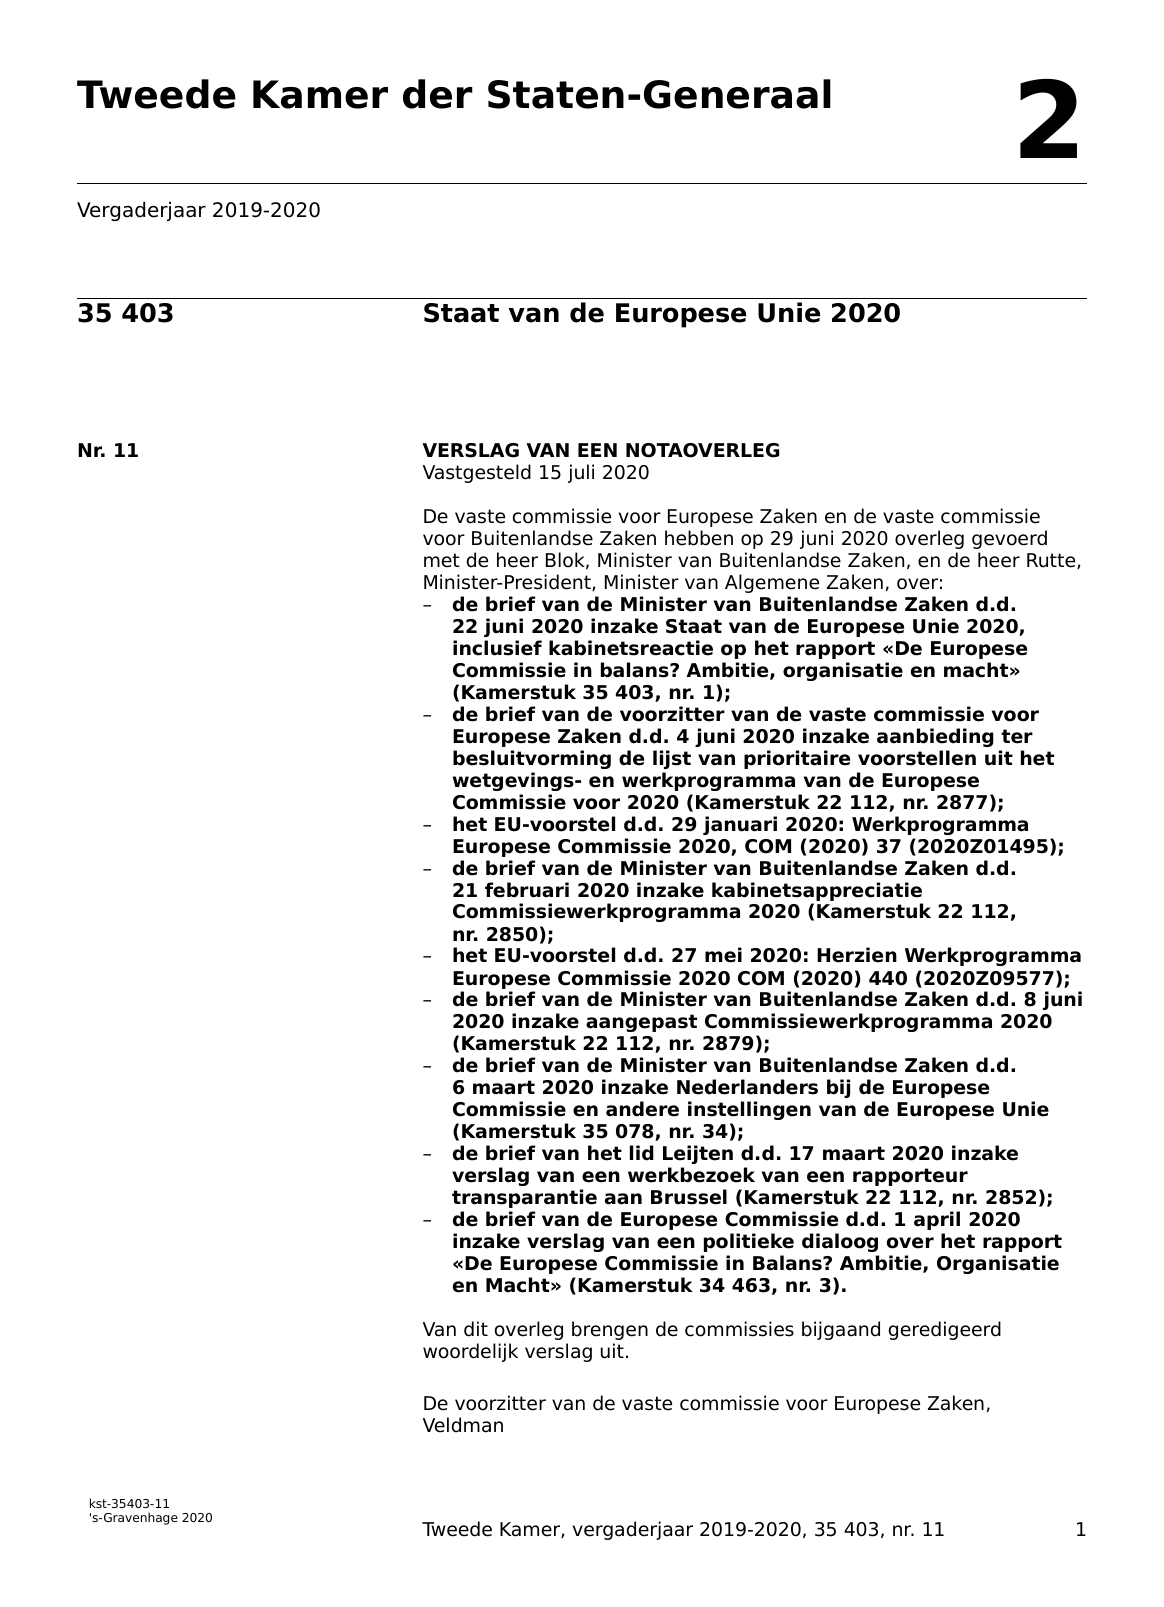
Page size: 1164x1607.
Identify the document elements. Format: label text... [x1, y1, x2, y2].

subtitle 35 403 Staat van de Europese Unie 2020 [77, 299, 1087, 329]
text – de brief van de Minister van Buitenlandse Zaken d.d. 22 juni 2020 inzake Staat van de Europese Unie 2020, inclusief kabinetsreactie op het rapport «De Europese Commissie in balans? Ambitie, organisatie en macht» (Kamerstuk 35 403, nr. 1); [422, 594, 1087, 704]
text – de brief van de Minister van Buitenlandse Zaken d.d. 8 juni 2020 inzake aangepast Commissiewerkprogramma 2020 (Kamerstuk 22 112, nr. 2879); [422, 989, 1087, 1055]
text – de brief van de Europese Commissie d.d. 1 april 2020 inzake verslag van een politieke dialoog over het rapport «De Europese Commissie in Balans? Ambitie, Organisatie en Macht» (Kamerstuk 34 463, nr. 3). [422, 1209, 1087, 1297]
text – de brief van de voorzitter van de vaste commissie voor Europese Zaken d.d. 4 juni 2020 inzake aanbieding ter besluitvorming de lijst van prioritaire voorstellen uit het wetgevings- en werkprogramma van de Europese Commissie voor 2020 (Kamerstuk 22 112, nr. 2877); [422, 704, 1087, 813]
text – de brief van het lid Leijten d.d. 17 maart 2020 inzake verslag van een werkbezoek van een rapporteur transparantie aan Brussel (Kamerstuk 22 112, nr. 2852); [422, 1143, 1087, 1209]
subtitle Nr. 11 VERSLAG VAN EEN NOTAOVERLEG [77, 440, 1087, 462]
text – de brief van de Minister van Buitenlandse Zaken d.d. 6 maart 2020 inzake Nederlanders bij de Europese Commissie en andere instellingen van de Europese Unie (Kamerstuk 35 078, nr. 34); [422, 1055, 1087, 1143]
text Vastgesteld 15 juli 2020 [422, 462, 1087, 484]
text – de brief van de Minister van Buitenlandse Zaken d.d. 21 februari 2020 inzake kabinetsappreciatie Commissiewerkprogramma 2020 (Kamerstuk 22 112, nr. 2850); [422, 857, 1087, 945]
table_header 2 [886, 59, 1087, 183]
text – het EU-voorstel d.d. 29 januari 2020: Werkprogramma Europese Commissie 2020, COM (2020) 37 (2020Z01495); [422, 813, 1087, 857]
text kst-35403-11 [88, 1497, 323, 1511]
text – het EU-voorstel d.d. 27 mei 2020: Herzien Werkprogramma Europese Commissie 2020 COM (2020) 440 (2020Z09577); [422, 945, 1087, 989]
text De voorzitter van de vaste commissie voor Europese Zaken, Veldman [422, 1393, 1087, 1437]
table_header Tweede Kamer der Staten-Generaal [77, 59, 886, 183]
text 's-Gravenhage 2020 [88, 1511, 323, 1525]
text De vaste commissie voor Europese Zaken en de vaste commissie voor Buitenlandse Zaken hebben op 29 juni 2020 overleg gevoerd met de heer Blok, Minister van Buitenlandse Zaken, en de heer Rutte, Minister-President, Minister van Algemene Zaken, over: [422, 506, 1087, 594]
text Van dit overleg brengen de commissies bijgaand geredigeerd woordelijk verslag uit. [422, 1319, 1087, 1363]
table_cell Vergaderjaar 2019-2020 [77, 184, 1087, 298]
